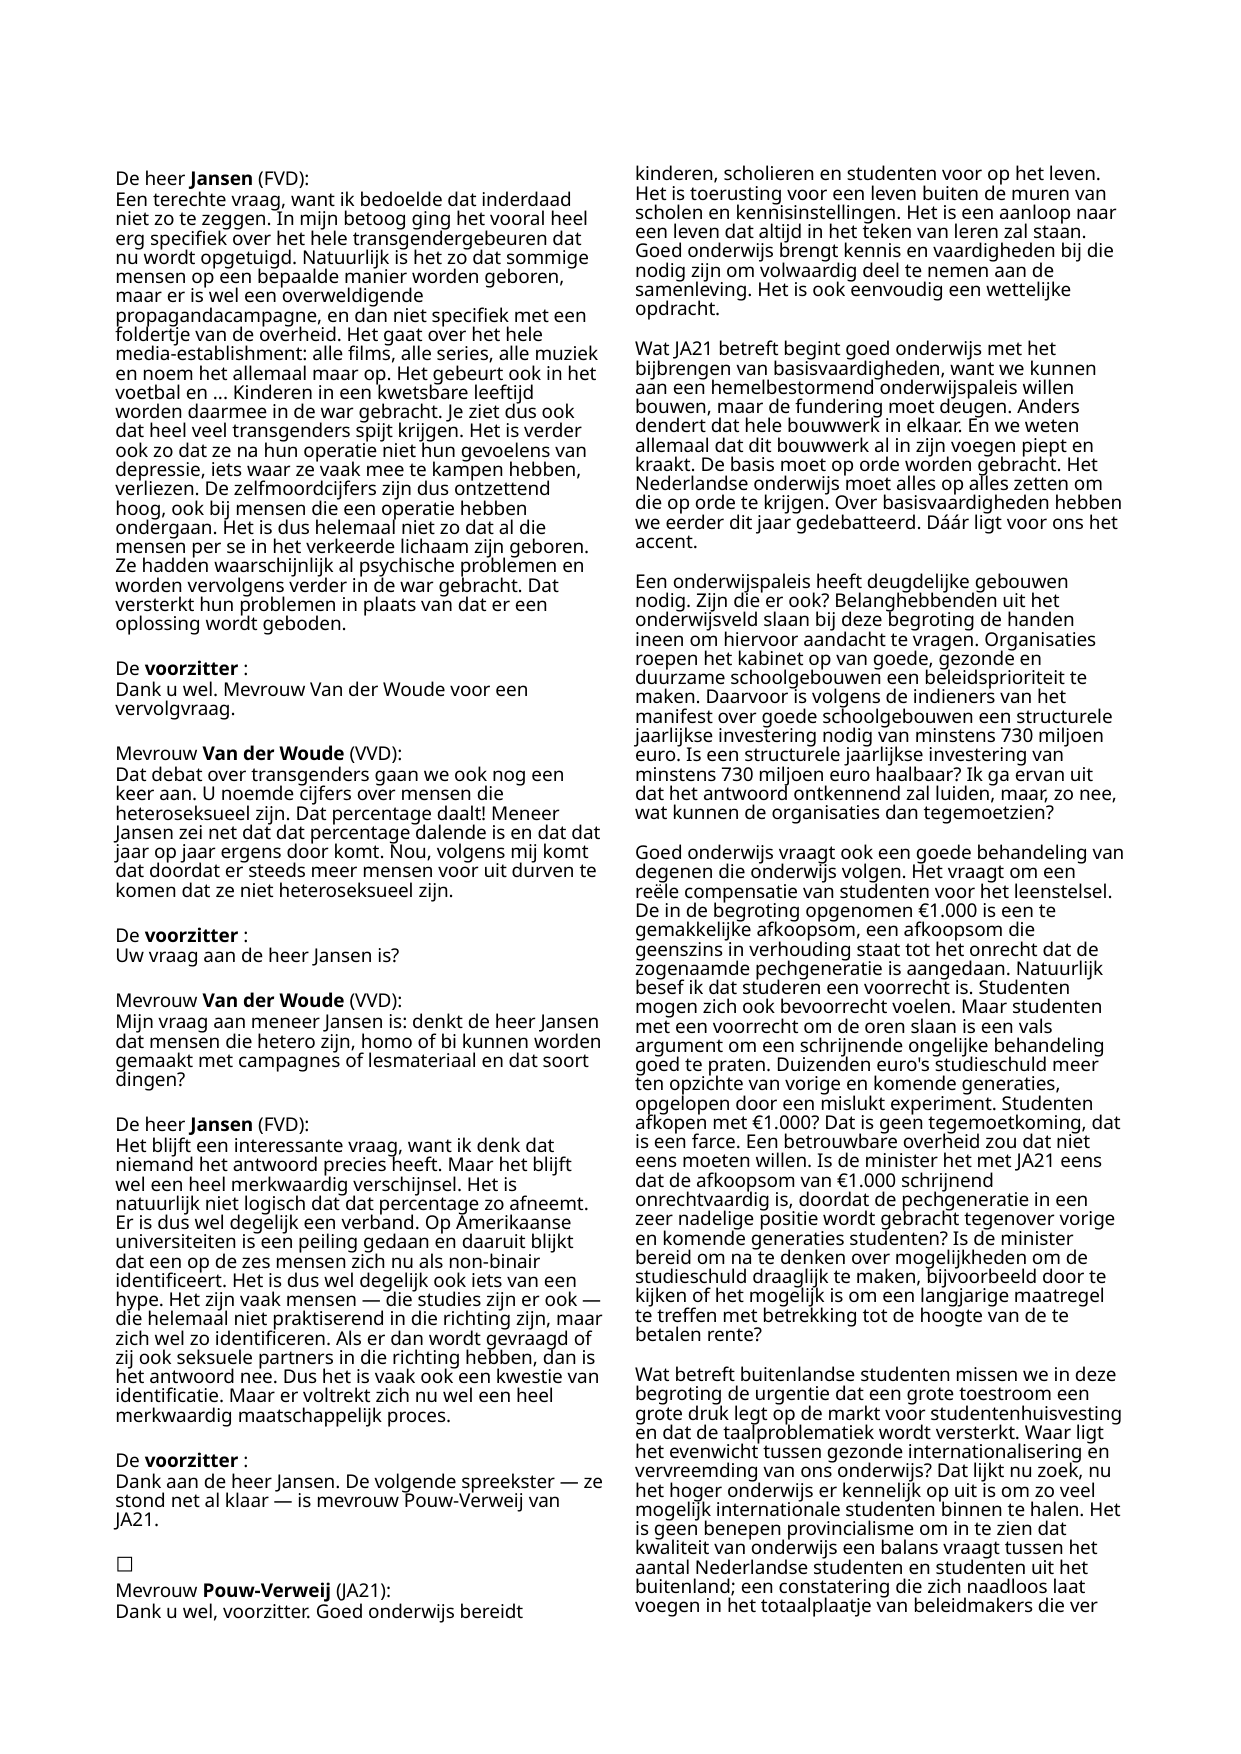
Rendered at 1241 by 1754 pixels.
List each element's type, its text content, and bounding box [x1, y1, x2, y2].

text kinderen, scholieren en studenten voor op het leven. Het is toerusting voor een leven buiten de muren van scholen en kennisinstellingen. Het is een aanloop naar een leven dat altijd in het teken van leren zal staan. Goed onderwijs brengt kennis en vaardigheden bij die nodig zijn om volwaardig deel te nemen aan de samenleving. Het is ook eenvoudig een wettelijke opdracht. [635, 165, 1125, 319]
text De voorzitter : [115, 1447, 605, 1473]
text De voorzitter : [115, 922, 605, 947]
text Mevrouw Pouw-Verweij (JA21): [115, 1577, 605, 1603]
text Goed onderwijs vraagt ook een goede behandeling van degenen die onderwijs volgen. Het vraagt om een reële compensatie van studenten voor het leenstelsel. De in de begroting opgenomen €1.000 is een te gemakkelijke afkoopsom, een afkoopsom die geenszins in verhouding staat tot het onrecht dat de zogenaamde pechgeneratie is aangedaan. Natuurlijk besef ik dat studeren een voorrecht is. Studenten mogen zich ook bevoorrecht voelen. Maar studenten met een voorrecht om de oren slaan is een vals argument om een schrijnende ongelijke behandeling goed te praten. Duizenden euro's studieschuld meer ten opzichte van vorige en komende generaties, opgelopen door een mislukt experiment. Studenten afkopen met €1.000? Dat is geen tegemoetkoming, dat is een farce. Een betrouwbare overheid zou dat niet eens moeten willen. Is de minister het met JA21 eens dat de afkoopsom van €1.000 schrijnend onrechtvaardig is, doordat de pechgeneratie in een zeer nadelige positie wordt gebracht tegenover vorige en komende generaties studenten? Is de minister bereid om na te denken over mogelijkheden om de studieschuld draaglijk te maken, bijvoorbeeld door te kijken of het mogelijk is om een langjarige maatregel te treffen met betrekking tot de hoogte van de te betalen rente? [635, 844, 1125, 1345]
text De voorzitter : [115, 655, 605, 681]
text De heer Jansen (FVD): [115, 165, 605, 191]
text Een terechte vraag, want ik bedoelde dat inderdaad niet zo te zeggen. In mijn betoog ging het vooral heel erg specifiek over het hele transgendergebeuren dat nu wordt opgetuigd. Natuurlijk is het zo dat sommige mensen op een bepaalde manier worden geboren, maar er is wel een overweldigende propagandacampagne, en dan niet specifiek met een foldertje van de overheid. Het gaat over het hele media-establishment: alle films, alle series, alle muziek en noem het allemaal maar op. Het gebeurt ook in het voetbal en ... Kinderen in een kwetsbare leeftijd worden daarmee in de war gebracht. Je ziet dus ook dat heel veel transgenders spijt krijgen. Het is verder ook zo dat ze na hun operatie niet hun gevoelens van depressie, iets waar ze vaak mee te kampen hebben, verliezen. De zelfmoordcijfers zijn dus ontzettend hoog, ook bij mensen die een operatie hebben ondergaan. Het is dus helemaal niet zo dat al die mensen per se in het verkeerde lichaam zijn geboren. Ze hadden waarschijnlijk al psychische problemen en worden vervolgens verder in de war gebracht. Dat versterkt hun problemen in plaats van dat er een oplossing wordt geboden. [115, 191, 605, 634]
text Een onderwijspaleis heeft deugdelijke gebouwen nodig. Zijn die er ook? Belanghebbenden uit het onderwijsveld slaan bij deze begroting de handen ineen om hiervoor aandacht te vragen. Organisaties roepen het kabinet op van goede, gezonde en duurzame schoolgebouwen een beleidsprioriteit te maken. Daarvoor is volgens de indieners van het manifest over goede schoolgebouwen een structurele jaarlijkse investering nodig van minstens 730 miljoen euro. Is een structurele jaarlijkse investering van minstens 730 miljoen euro haalbaar? Ik ga ervan uit dat het antwoord ontkennend zal luiden, maar, zo nee, wat kunnen de organisaties dan tegemoetzien? [635, 573, 1125, 823]
text Mevrouw Van der Woude (VVD): [115, 740, 605, 766]
text Dat debat over transgenders gaan we ook nog een keer aan. U noemde cijfers over mensen die heteroseksueel zijn. Dat percentage daalt! Meneer Jansen zei net dat dat percentage dalende is en dat dat jaar op jaar ergens door komt. Nou, volgens mij komt dat doordat er steeds meer mensen voor uit durven te komen dat ze niet heteroseksueel zijn. [115, 766, 605, 901]
text Wat JA21 betreft begint goed onderwijs met het bijbrengen van basisvaardigheden, want we kunnen aan een hemelbestormend onderwijspaleis willen bouwen, maar de fundering moet deugen. Anders dendert dat hele bouwwerk in elkaar. En we weten allemaal dat dit bouwwerk al in zijn voegen piept en kraakt. De basis moet op orde worden gebracht. Het Nederlandse onderwijs moet alles op alles zetten om die op orde te krijgen. Over basisvaardigheden hebben we eerder dit jaar gedebatteerd. Dáár ligt voor ons het accent. [635, 340, 1125, 552]
text Dank u wel, voorzitter. Goed onderwijs bereidt [115, 1603, 605, 1622]
text Uw vraag aan de heer Jansen is? [115, 947, 605, 967]
text Het blijft een interessante vraag, want ik denk dat niemand het antwoord precies heeft. Maar het blijft wel een heel merkwaardig verschijnsel. Het is natuurlijk niet logisch dat dat percentage zo afneemt. Er is dus wel degelijk een verband. Op Amerikaanse universiteiten is een peiling gedaan en daaruit blijkt dat een op de zes mensen zich nu als non-binair identificeert. Het is dus wel degelijk ook iets van een hype. Het zijn vaak mensen — die studies zijn er ook — die helemaal niet praktiserend in die richting zijn, maar zich wel zo identificeren. Als er dan wordt gevraagd of zij ook seksuele partners in die richting hebben, dan is het antwoord nee. Dus het is vaak ook een kwestie van identificatie. Maar er voltrekt zich nu wel een heel merkwaardig maatschappelijk proces. [115, 1137, 605, 1426]
text Wat betreft buitenlandse studenten missen we in deze begroting de urgentie dat een grote toestroom een grote druk legt op de markt voor studentenhuisvesting en dat de taalproblematiek wordt versterkt. Waar ligt het evenwicht tussen gezonde internationalisering en vervreemding van ons onderwijs? Dat lijkt nu zoek, nu het hoger onderwijs er kennelijk op uit is om zo veel mogelijk internationale studenten binnen te halen. Het is geen benepen provincialisme om in te zien dat kwaliteit van onderwijs een balans vraagt tussen het aantal Nederlandse studenten en studenten uit het buitenland; een constatering die zich naadloos laat voegen in het totaalplaatje van beleidmakers die ver [635, 1366, 1125, 1616]
text Mijn vraag aan meneer Jansen is: denkt de heer Jansen dat mensen die hetero zijn, homo of bi kunnen worden gemaakt met campagnes of lesmateriaal en dat soort dingen? [115, 1013, 605, 1090]
text Dank aan de heer Jansen. De volgende spreekster — ze stond net al klaar — is mevrouw Pouw-Verweij van JA21. [115, 1473, 605, 1530]
text Dank u wel. Mevrouw Van der Woude voor een vervolgvraag. [115, 681, 605, 719]
text ⬜ [115, 1551, 605, 1577]
text De heer Jansen (FVD): [115, 1111, 605, 1137]
text Mevrouw Van der Woude (VVD): [115, 988, 605, 1013]
